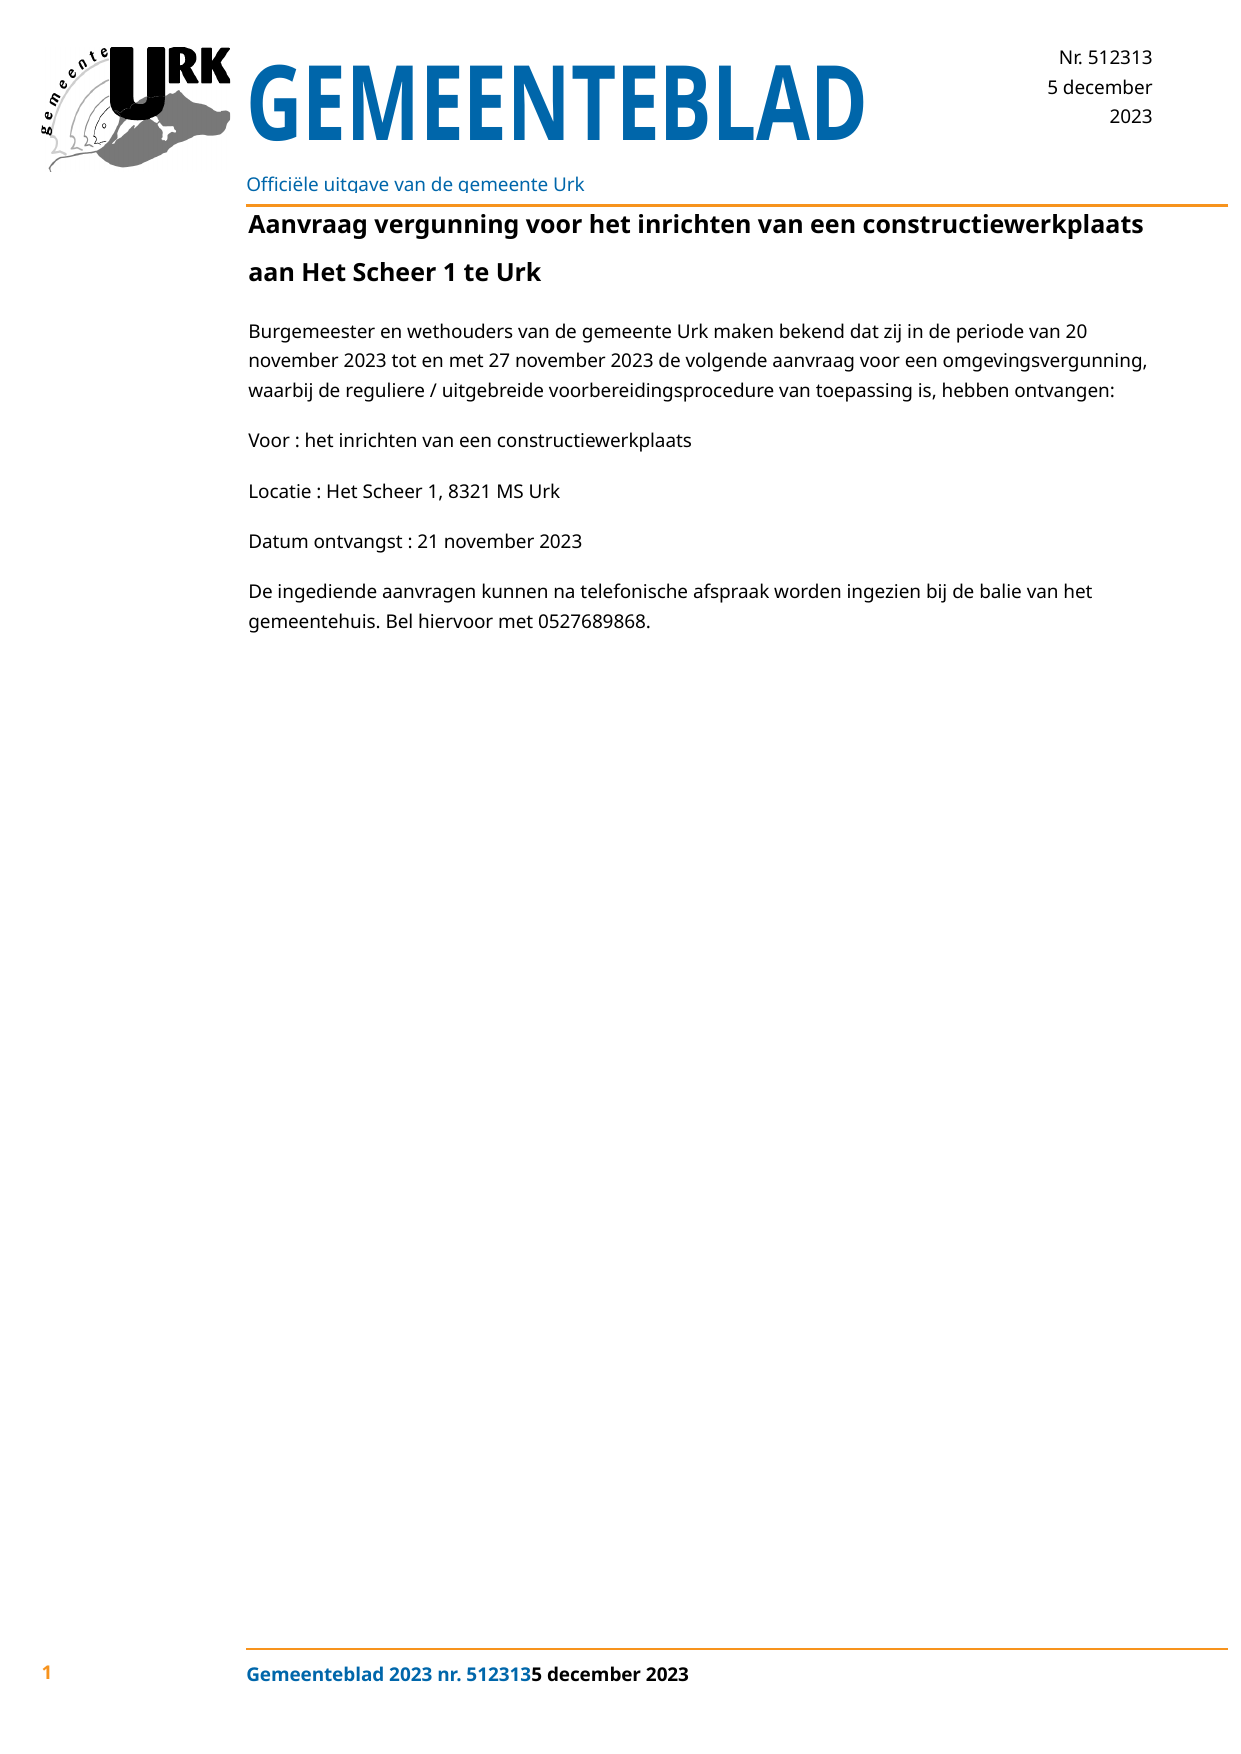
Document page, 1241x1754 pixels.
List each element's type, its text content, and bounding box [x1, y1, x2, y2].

picture [41, 47, 231, 172]
text Datum ontvangst : 21 november 2023 [248, 528, 1152, 554]
text Burgemeester en wethouders van de gemeente Urk maken bekend dat zij in de periode van 20 november 2023 tot en met 27 november 2023 de volgende aanvraag voor een omgevingsvergunning, waarbij de reguliere / uitgebreide voorbereidingsprocedure van toepassing is, hebben ontvangen: [248, 318, 1152, 403]
text Aanvraag vergunning voor het inrichten van een constructiewerkplaats aan Het Scheer 1 te Urk [248, 207, 1152, 288]
text Voor : het inrichten van een constructiewerkplaats [248, 427, 1152, 453]
text Locatie : Het Scheer 1, 8321 MS Urk [248, 478, 1152, 504]
text De ingediende aanvragen kunnen na telefonische afspraak worden ingezien bij de balie van het gemeentehuis. Bel hiervoor met 0527689868. [248, 579, 1152, 634]
